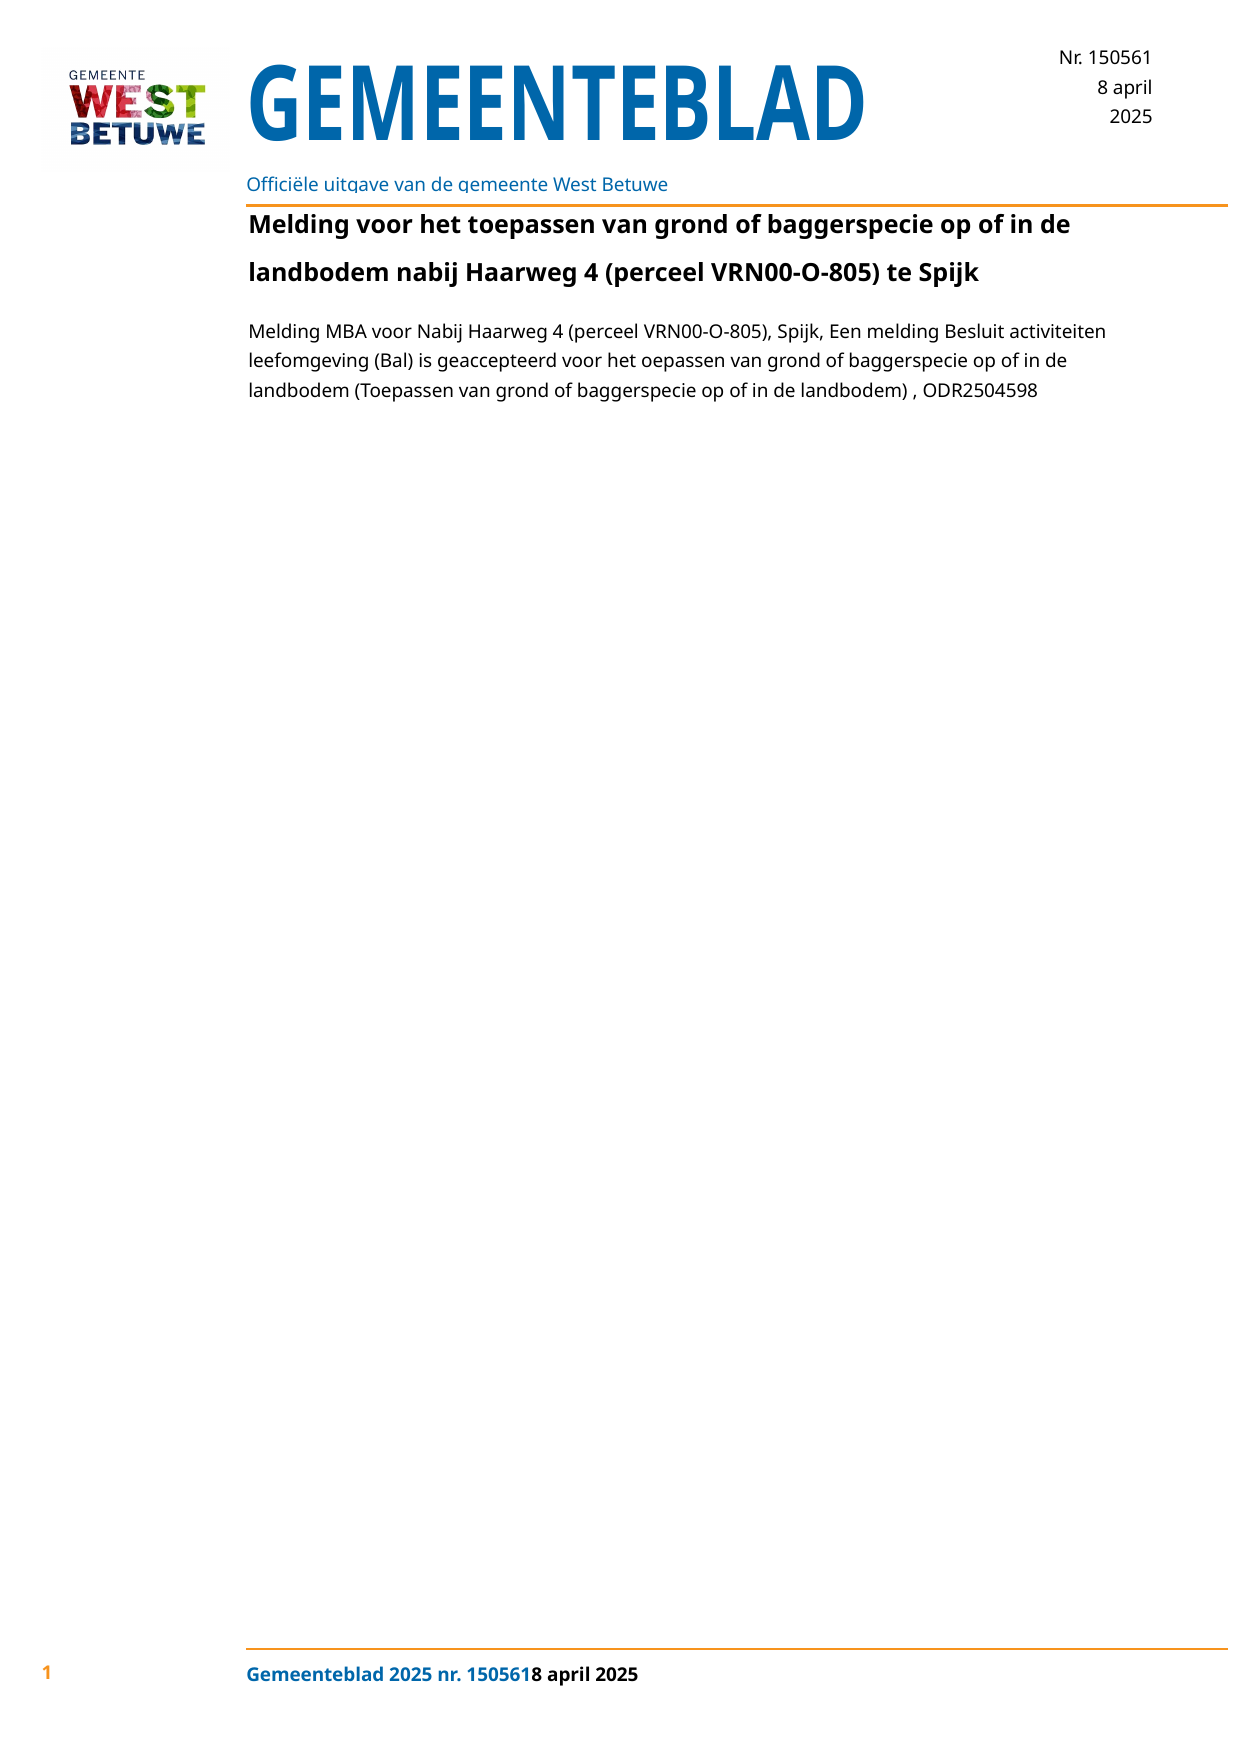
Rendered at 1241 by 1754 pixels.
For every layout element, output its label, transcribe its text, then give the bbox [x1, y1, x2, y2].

text Melding voor het toepassen van grond of baggerspecie op of in de landbodem nabij Haarweg 4 (perceel VRN00-O-805) te Spijk [248, 207, 1152, 288]
picture [41, 47, 231, 172]
text Melding MBA voor Nabij Haarweg 4 (perceel VRN00-O-805), Spijk, Een melding Besluit activiteiten leefomgeving (Bal) is geaccepteerd voor het oepassen van grond of baggerspecie op of in de landbodem (Toepassen van grond of baggerspecie op of in de landbodem) , ODR2504598 [248, 318, 1152, 403]
